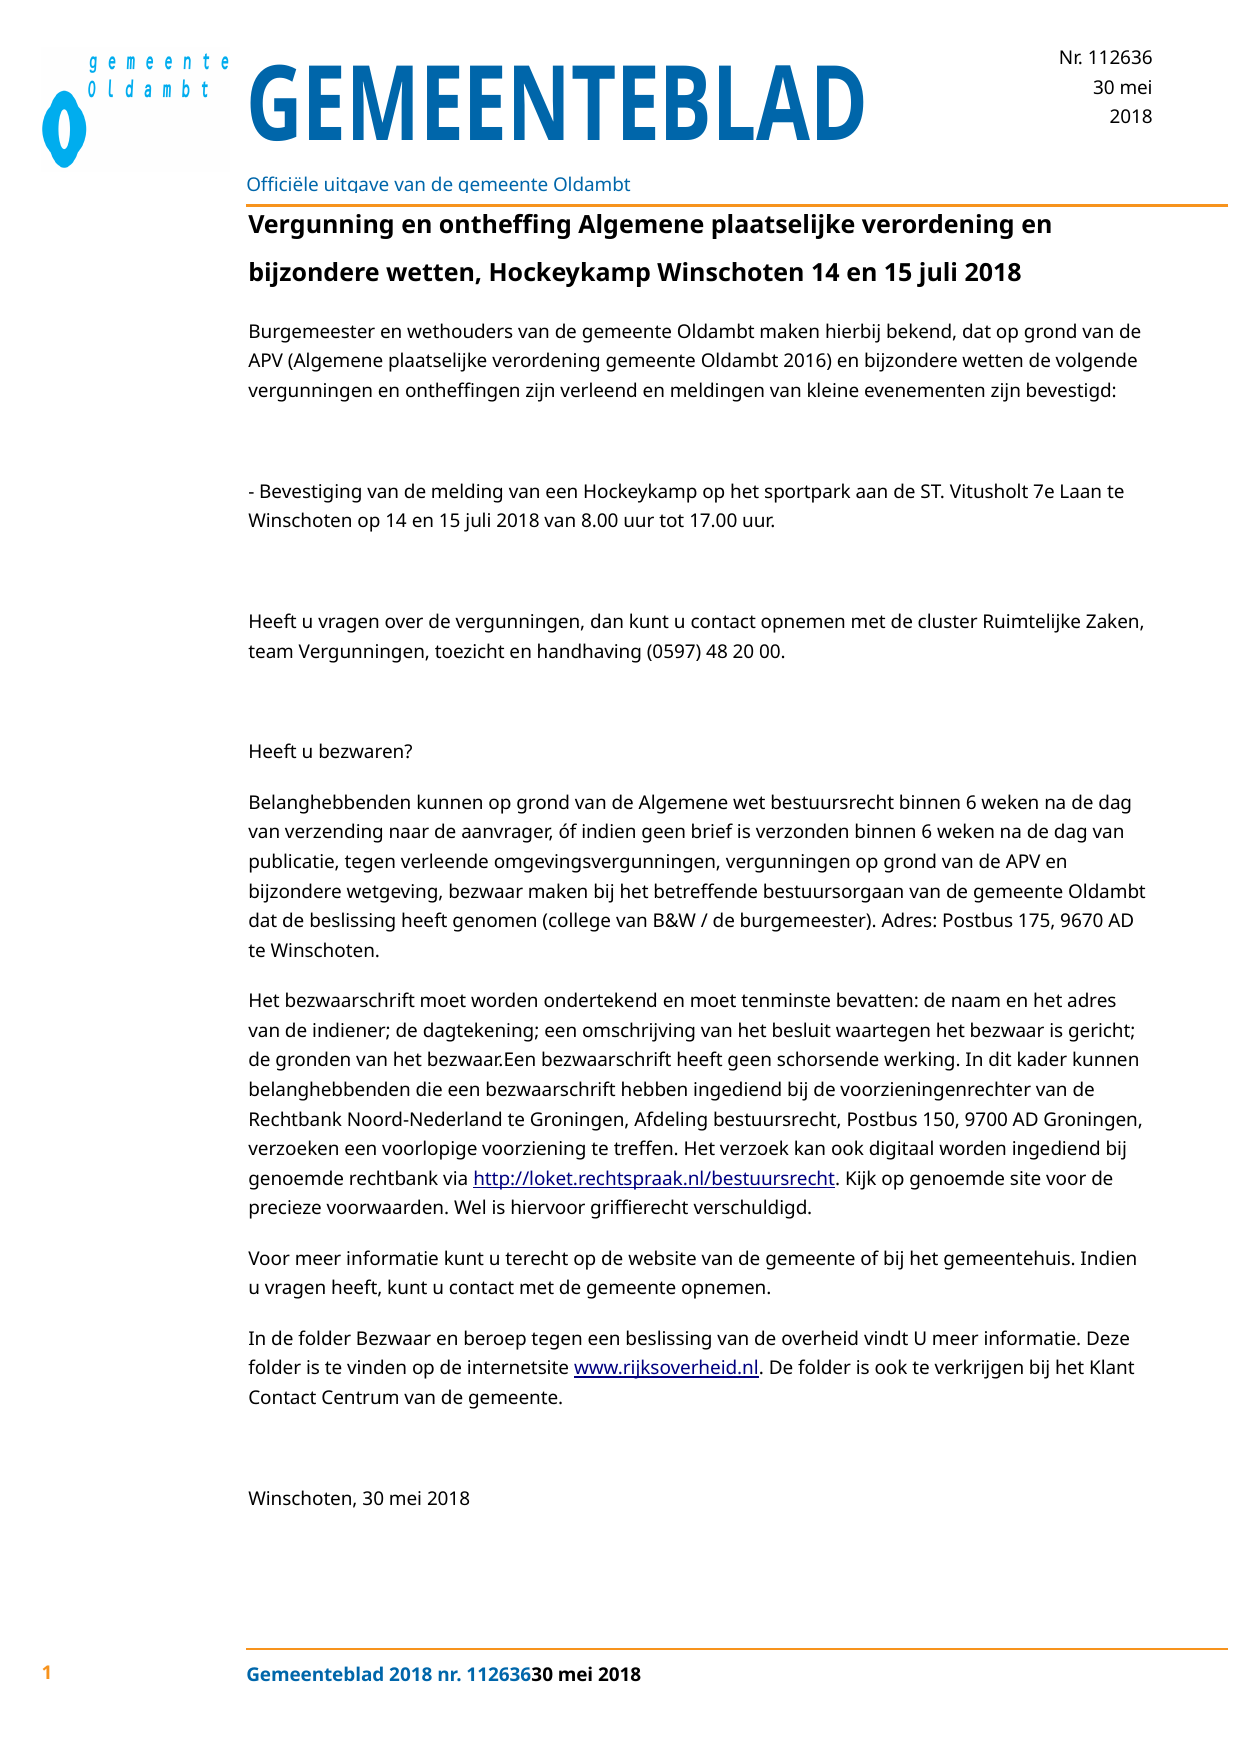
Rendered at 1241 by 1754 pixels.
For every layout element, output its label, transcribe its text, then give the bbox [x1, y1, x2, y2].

text Voor meer informatie kunt u terecht op de website van de gemeente of bij het gemeentehuis. Indien u vragen heeft, kunt u contact met de gemeente opnemen. [248, 1245, 1152, 1300]
text Burgemeester en wethouders van de gemeente Oldambt maken hierbij bekend, dat op grond van de APV (Algemene plaatselijke verordening gemeente Oldambt 2016) en bijzondere wetten de volgende vergunningen en ontheffingen zijn verleend en meldingen van kleine evenementen zijn bevestigd: [248, 318, 1152, 403]
text Vergunning en ontheffing Algemene plaatselijke verordening en bijzondere wetten, Hockeykamp Winschoten 14 en 15 juli 2018 [248, 207, 1152, 288]
text Het bezwaarschrift moet worden ondertekend en moet tenminste bevatten: de naam en het adres van de indiener; de dagtekening; een omschrijving van het besluit waartegen het bezwaar is gericht; de gronden van het bezwaar.Een bezwaarschrift heeft geen schorsende werking. In dit kader kunnen belanghebbenden die een bezwaarschrift hebben ingediend bij de voorzieningenrechter van de Rechtbank Noord-Nederland te Groningen, Afdeling bestuursrecht, Postbus 150, 9700 AD Groningen, verzoeken een voorlopige voorziening te treffen. Het verzoek kan ook digitaal worden ingediend bij genoemde rechtbank via http://loket.rechtspraak.nl/bestuursrecht. Kijk op genoemde site voor de precieze voorwaarden. Wel is hiervoor griffierecht verschuldigd. [248, 987, 1152, 1220]
text Winschoten, 30 mei 2018 [248, 1485, 1152, 1511]
text In de folder Bezwaar en beroep tegen een beslissing van de overheid vindt U meer informatie. Deze folder is te vinden op de internetsite www.rijksoverheid.nl. De folder is ook te verkrijgen bij het Klant Contact Centrum van de gemeente. [248, 1325, 1152, 1410]
picture [41, 47, 231, 172]
text Heeft u vragen over de vergunningen, dan kunt u contact opnemen met de cluster Ruimtelijke Zaken, team Vergunningen, toezicht en handhaving (0597) 48 20 00. [248, 608, 1152, 664]
text Heeft u bezwaren? [248, 739, 1152, 764]
text Belanghebbenden kunnen op grond van de Algemene wet bestuursrecht binnen 6 weken na de dag van verzending naar de aanvrager, óf indien geen brief is verzonden binnen 6 weken na de dag van publicatie, tegen verleende omgevingsvergunningen, vergunningen op grond van de APV en bijzondere wetgeving, bezwaar maken bij het betreffende bestuursorgaan van de gemeente Oldambt dat de beslissing heeft genomen (college van B&W / de burgemeester). Adres: Postbus 175, 9670 AD te Winschoten. [248, 789, 1152, 963]
text - Bevestiging van de melding van een Hockeykamp op het sportpark aan de ST. Vitusholt 7e Laan te Winschoten op 14 en 15 juli 2018 van 8.00 uur tot 17.00 uur. [248, 478, 1152, 533]
